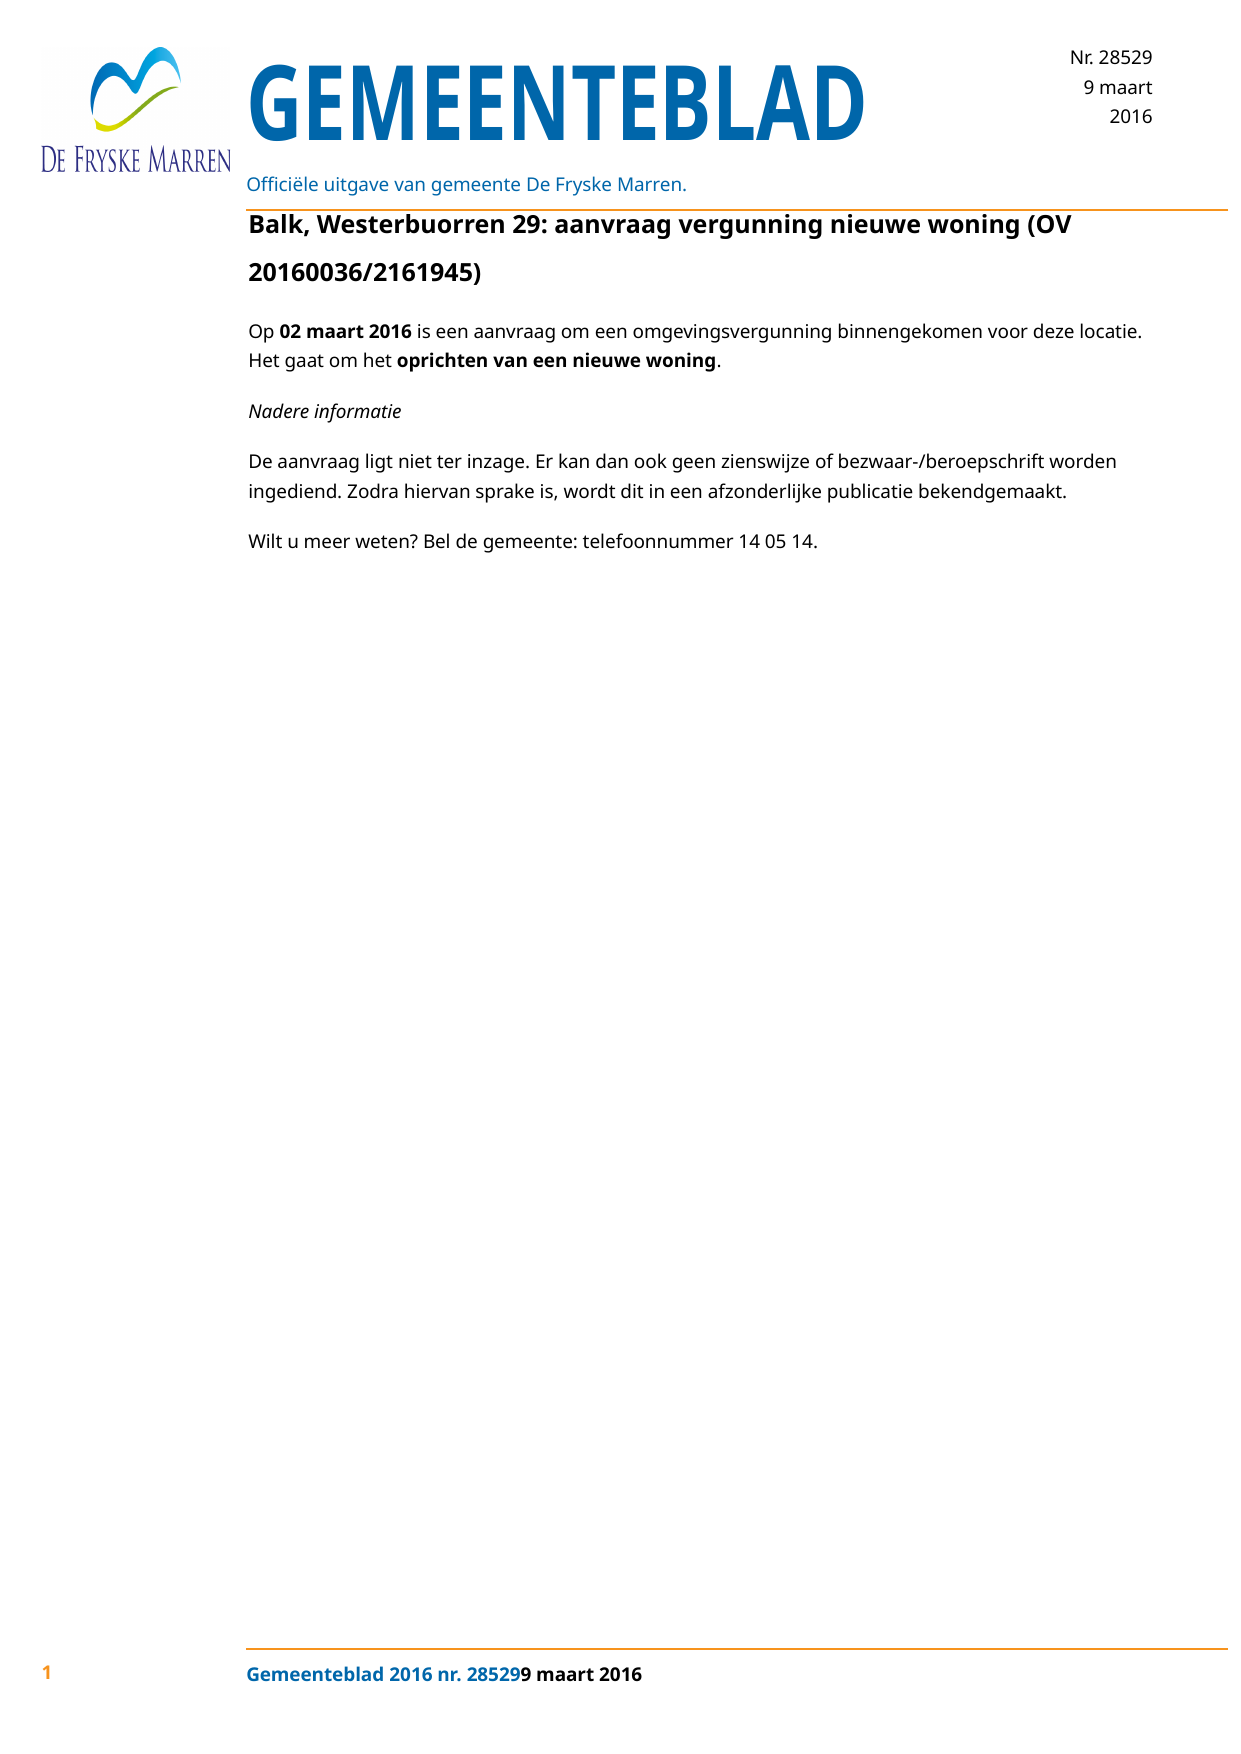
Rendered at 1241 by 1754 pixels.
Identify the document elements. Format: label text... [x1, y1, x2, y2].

text Nadere informatie [248, 398, 1152, 424]
text De aanvraag ligt niet ter inzage. Er kan dan ook geen zienswijze of bezwaar-/beroepschrift worden ingediend. Zodra hiervan sprake is, wordt dit in een afzonderlijke publicatie bekendgemaakt. [248, 448, 1152, 504]
text Wilt u meer weten? Bel de gemeente: telefoonnummer 14 05 14. [248, 528, 1152, 554]
picture [41, 47, 231, 172]
text Op 02 maart 2016 is een aanvraag om een omgevingsvergunning binnengekomen voor deze locatie. Het gaat om het oprichten van een nieuwe woning. [248, 318, 1152, 373]
text Balk, Westerbuorren 29: aanvraag vergunning nieuwe woning (OV 20160036/2161945) [248, 211, 1152, 288]
